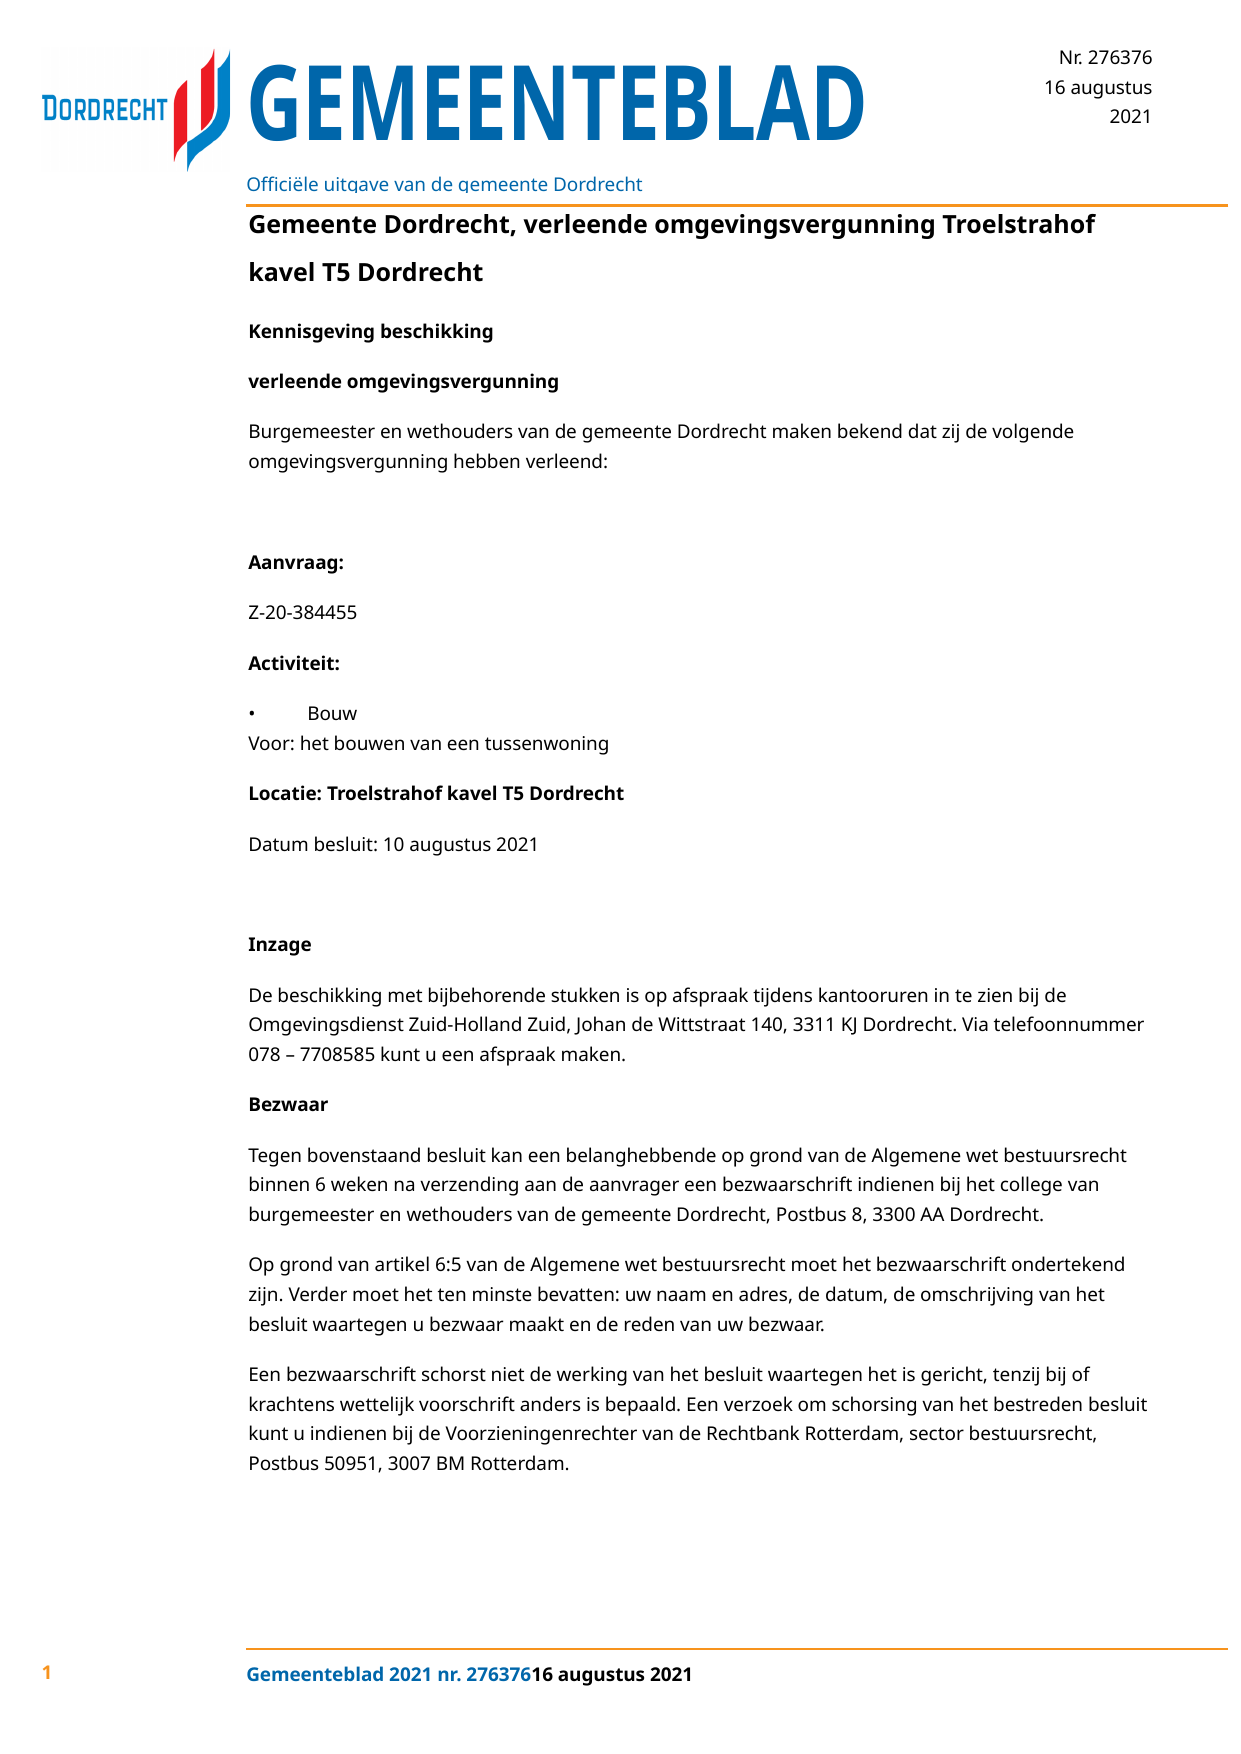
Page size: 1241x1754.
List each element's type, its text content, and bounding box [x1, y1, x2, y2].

text Z-20-384455 [248, 599, 1152, 625]
text Bezwaar [248, 1092, 1152, 1117]
text Kennisgeving beschikking [248, 318, 1152, 344]
text Burgemeester en wethouders van de gemeente Dordrecht maken bekend dat zij de volgende omgevingsvergunning hebben verleend: [248, 419, 1152, 474]
picture [41, 47, 231, 172]
text Inzage [248, 932, 1152, 957]
text Datum besluit: 10 augustus 2021 [248, 831, 1152, 857]
text Op grond van artikel 6:5 van de Algemene wet bestuursrecht moet het bezwaarschrift ondertekend zijn. Verder moet het ten minste bevatten: uw naam en adres, de datum, de omschrijving van het besluit waartegen u bezwaar maakt en de reden van uw bezwaar. [248, 1252, 1152, 1337]
text Tegen bovenstaand besluit kan een belanghebbende op grond van de Algemene wet bestuursrecht binnen 6 weken na verzending aan de aanvrager een bezwaarschrift indienen bij het college van burgemeester en wethouders van de gemeente Dordrecht, Postbus 8, 3300 AA Dordrecht. [248, 1142, 1152, 1227]
text De beschikking met bijbehorende stukken is op afspraak tijdens kantooruren in te zien bij de Omgevingsdienst Zuid-Holland Zuid, Johan de Wittstraat 140, 3311 KJ Dordrecht. Via telefoonnummer 078 – 7708585 kunt u een afspraak maken. [248, 982, 1152, 1067]
text verleende omgevingsvergunning [248, 368, 1152, 394]
text Aanvraag: [248, 549, 1152, 575]
text Activiteit: [248, 650, 1152, 676]
list Bouw [248, 700, 1152, 726]
text Voor: het bouwen van een tussenwoning [248, 730, 1152, 756]
text Een bezwaarschrift schorst niet de werking van het besluit waartegen het is gericht, tenzij bij of krachtens wettelijk voorschrift anders is bepaald. Een verzoek om schorsing van het bestreden besluit kunt u indienen bij de Voorzieningenrechter van de Rechtbank Rotterdam, sector bestuursrecht, Postbus 50951, 3007 BM Rotterdam. [248, 1361, 1152, 1476]
text Gemeente Dordrecht, verleende omgevingsvergunning Troelstrahof kavel T5 Dordrecht [248, 207, 1152, 288]
text Locatie: Troelstrahof kavel T5 Dordrecht [248, 780, 1152, 806]
